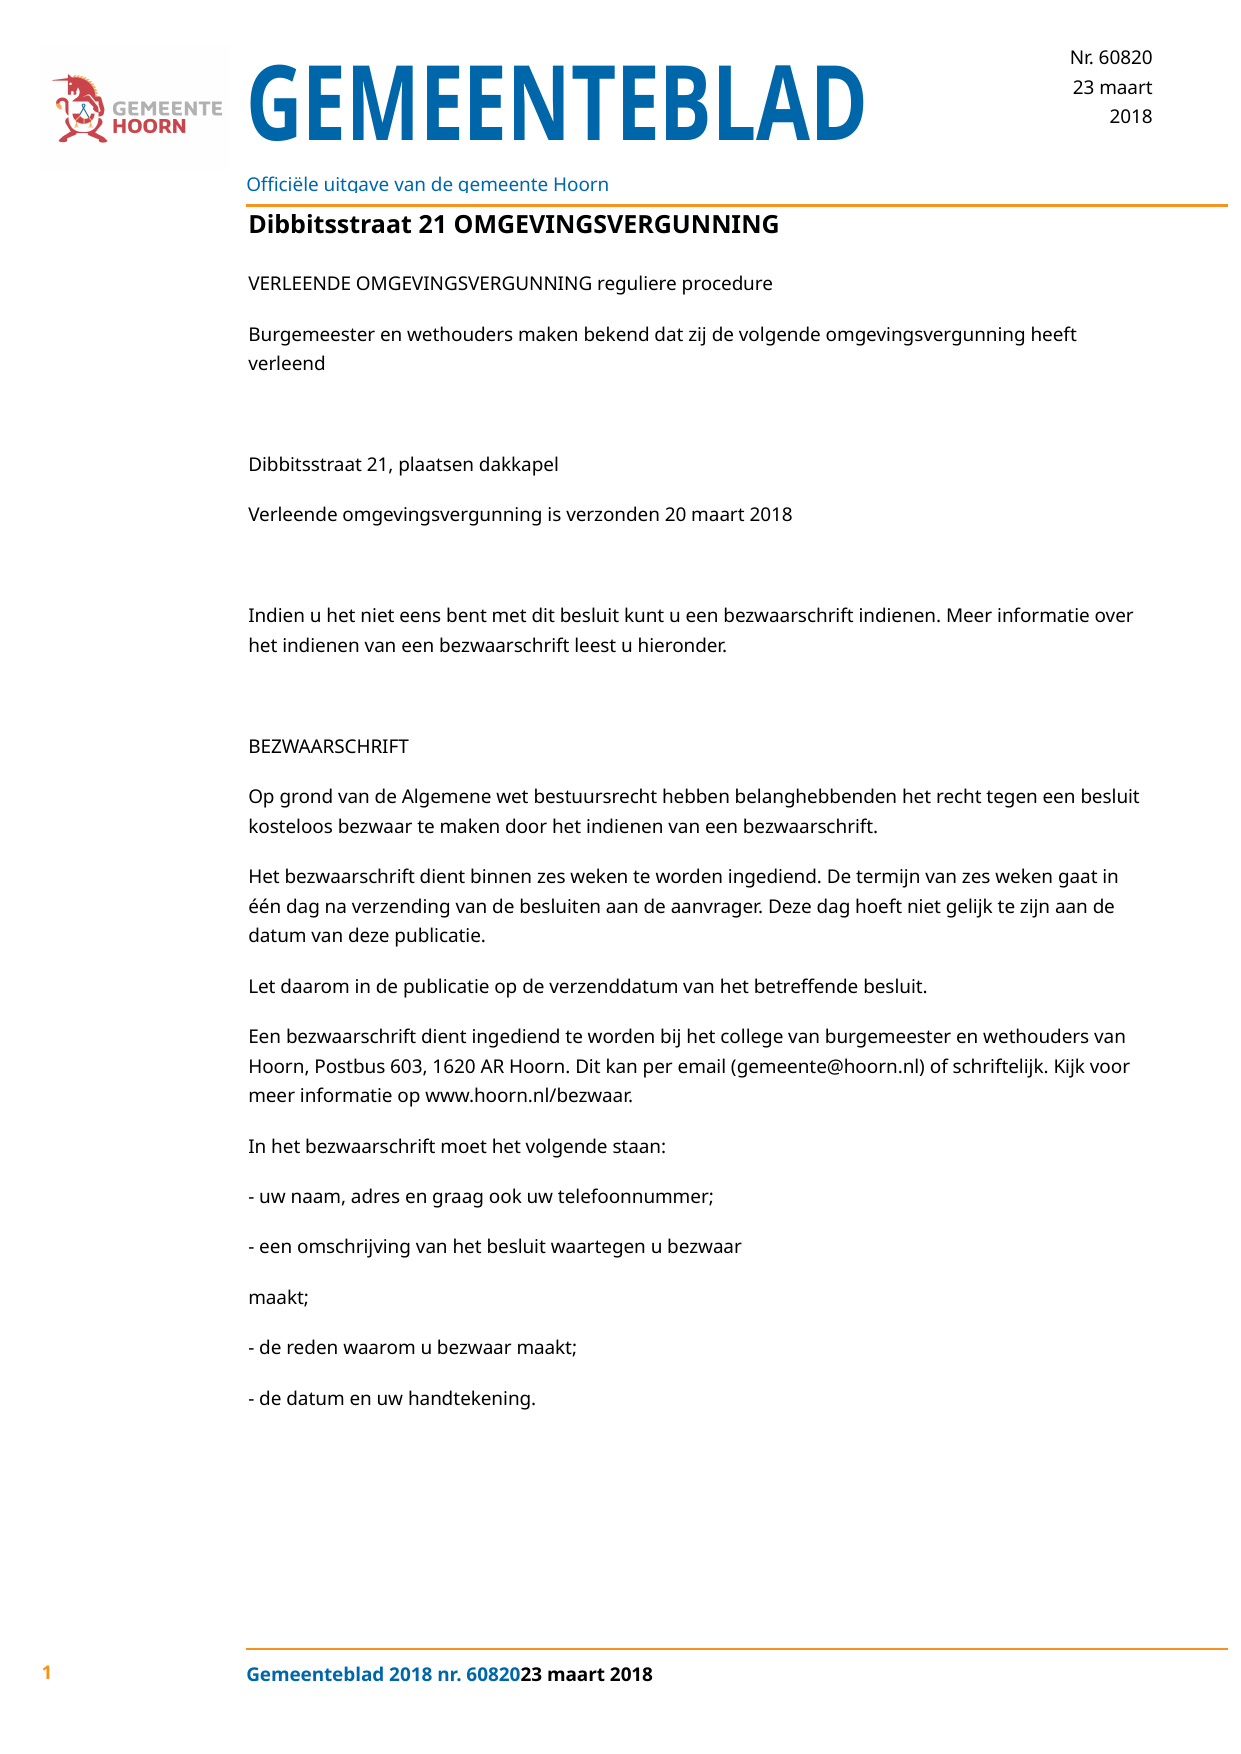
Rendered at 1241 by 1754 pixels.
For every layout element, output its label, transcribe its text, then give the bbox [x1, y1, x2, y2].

text Verleende omgevingsvergunning is verzonden 20 maart 2018 [248, 502, 1152, 527]
text - de datum en uw handtekening. [248, 1385, 1152, 1411]
text Let daarom in de publicatie op de verzenddatum van het betreffende besluit. [248, 973, 1152, 998]
text VERLEENDE OMGEVINGSVERGUNNING reguliere procedure [248, 270, 1152, 296]
text Burgemeester en wethouders maken bekend dat zij de volgende omgevingsvergunning heeft verleend [248, 321, 1152, 376]
text Een bezwaarschrift dient ingediend te worden bij het college van burgemeester en wethouders van Hoorn, Postbus 603, 1620 AR Hoorn. Dit kan per email (gemeente@hoorn.nl) of schriftelijk. Kijk voor meer informatie op www.hoorn.nl/bezwaar. [248, 1023, 1152, 1108]
text Dibbitsstraat 21, plaatsen dakkapel [248, 451, 1152, 477]
text - uw naam, adres en graag ook uw telefoonnummer; [248, 1183, 1152, 1209]
text Indien u het niet eens bent met dit besluit kunt u een bezwaarschrift indienen. Meer informatie over het indienen van een bezwaarschrift leest u hieronder. [248, 602, 1152, 658]
text BEZWAARSCHRIFT [248, 733, 1152, 758]
text maakt; [248, 1284, 1152, 1310]
text - de reden waarom u bezwaar maakt; [248, 1334, 1152, 1360]
text Op grond van de Algemene wet bestuursrecht hebben belanghebbenden het recht tegen een besluit kosteloos bezwaar te maken door het indienen van een bezwaarschrift. [248, 783, 1152, 838]
text - een omschrijving van het besluit waartegen u bezwaar [248, 1234, 1152, 1259]
text Het bezwaarschrift dient binnen zes weken te worden ingediend. De termijn van zes weken gaat in één dag na verzending van de besluiten aan de aanvrager. Deze dag hoeft niet gelijk te zijn aan de datum van deze publicatie. [248, 863, 1152, 948]
picture [41, 47, 231, 172]
text In het bezwaarschrift moet het volgende staan: [248, 1133, 1152, 1158]
text Dibbitsstraat 21 OMGEVINGSVERGUNNING [248, 207, 1152, 241]
